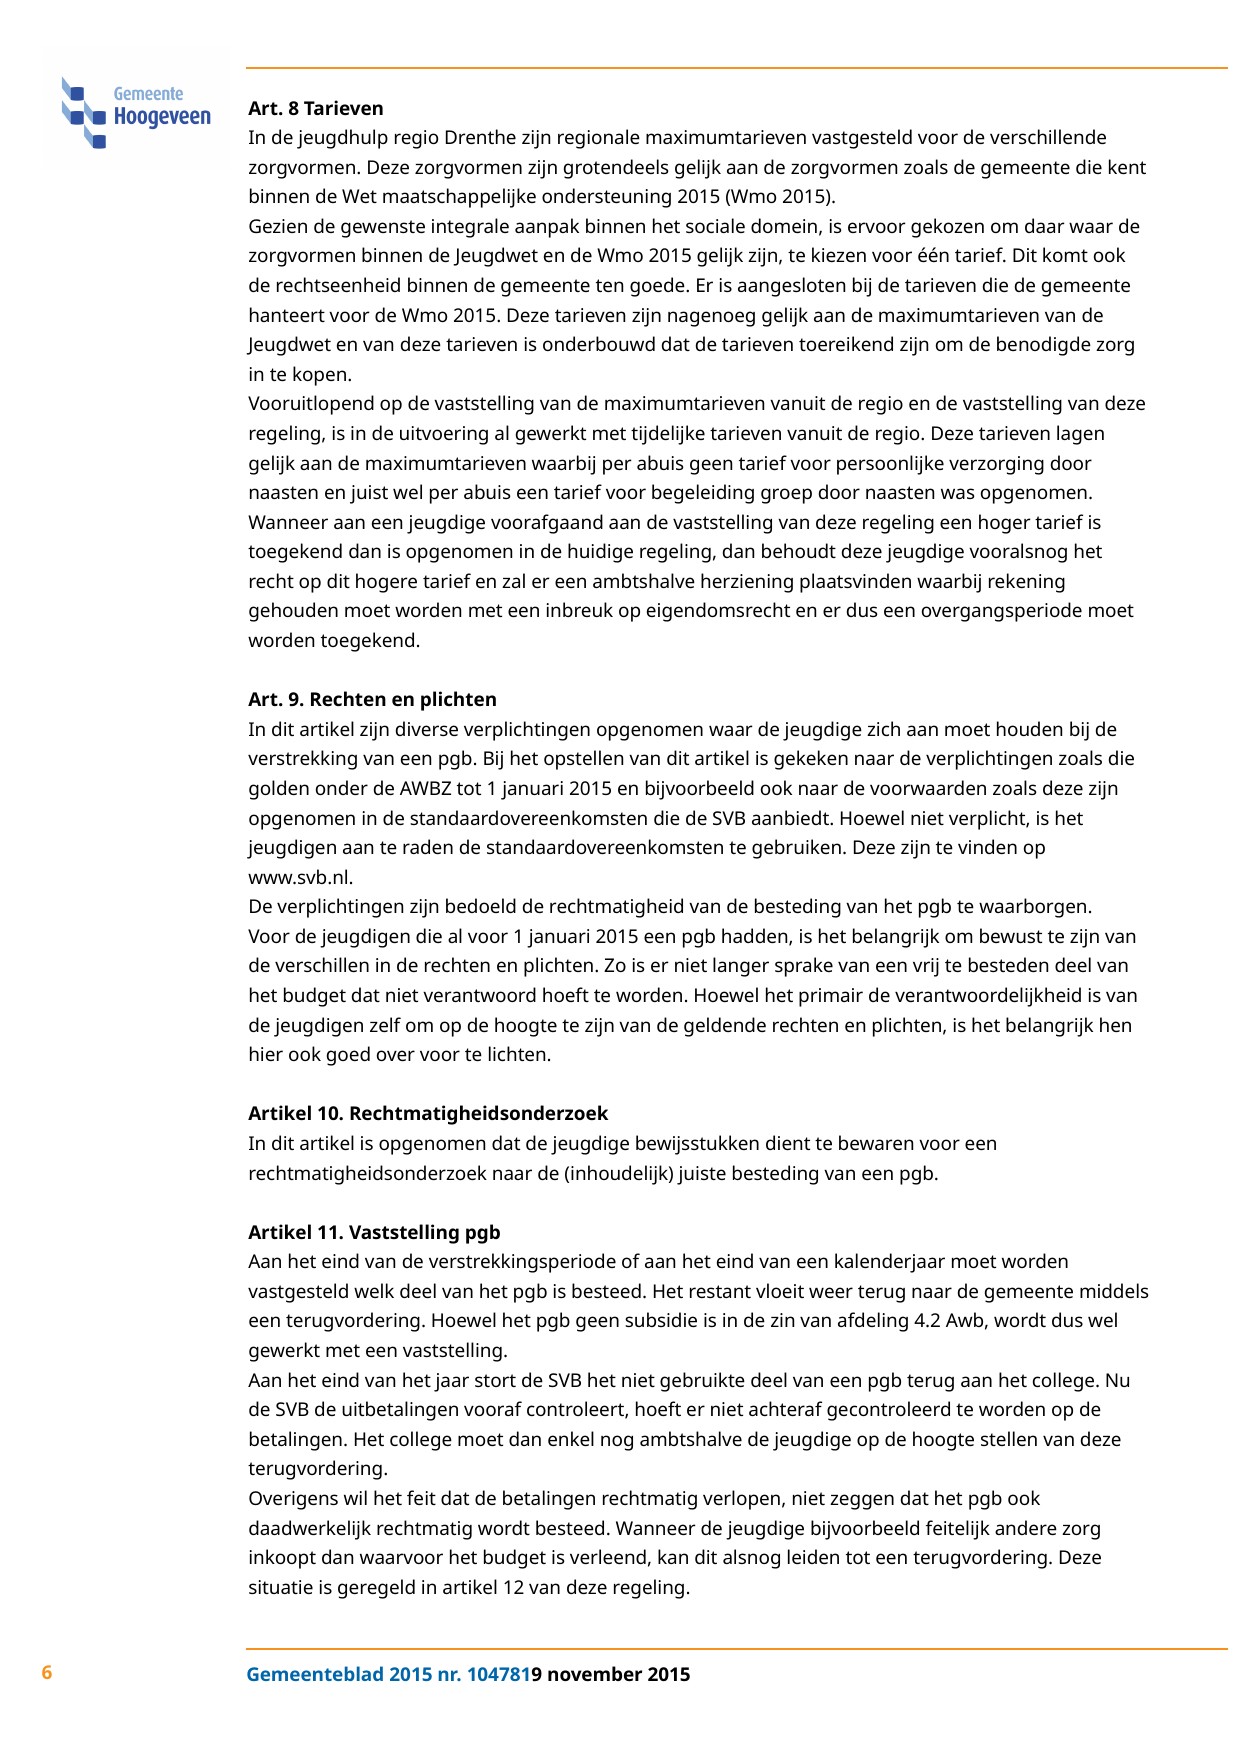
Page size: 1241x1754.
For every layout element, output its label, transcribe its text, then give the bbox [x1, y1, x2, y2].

text Aan het eind van het jaar stort de SVB het niet gebruikte deel van een pgb terug aan het college. Nu de SVB de uitbetalingen vooraf controleert, hoeft er niet achteraf gecontroleerd te worden op de betalingen. Het college moet dan enkel nog ambtshalve de jeugdige op de hoogte stellen van deze terugvordering. [248, 1367, 1152, 1481]
text Art. 9. Rechten en plichten [248, 686, 1152, 712]
text Artikel 11. Vaststelling pgb [248, 1219, 1152, 1245]
text Art. 8 Tarieven [248, 95, 1152, 121]
text In de jeugdhulp regio Drenthe zijn regionale maximumtarieven vastgesteld voor de verschillende zorgvormen. Deze zorgvormen zijn grotendeels gelijk aan de zorgvormen zoals de gemeente die kent binnen de Wet maatschappelijke ondersteuning 2015 (Wmo 2015). [248, 124, 1152, 209]
text Gezien de gewenste integrale aanpak binnen het sociale domein, is ervoor gekozen om daar waar de zorgvormen binnen de Jeugdwet en de Wmo 2015 gelijk zijn, te kiezen voor één tarief. Dit komt ook de rechtseenheid binnen de gemeente ten goede. Er is aangesloten bij de tarieven die de gemeente hanteert voor de Wmo 2015. Deze tarieven zijn nagenoeg gelijk aan de maximumtarieven van de Jeugdwet en van deze tarieven is onderbouwd dat de tarieven toereikend zijn om de benodigde zorg in te kopen. [248, 213, 1152, 387]
text Overigens wil het feit dat de betalingen rechtmatig verlopen, niet zeggen dat het pgb ook daadwerkelijk rechtmatig wordt besteed. Wanneer de jeugdige bijvoorbeeld feitelijk andere zorg inkoopt dan waarvoor het budget is verleend, kan dit alsnog leiden tot een terugvordering. Deze situatie is geregeld in artikel 12 van deze regeling. [248, 1485, 1152, 1600]
text Artikel 10. Rechtmatigheidsonderzoek [248, 1101, 1152, 1126]
text De verplichtingen zijn bedoeld de rechtmatigheid van de besteding van het pgb te waarborgen. [248, 893, 1152, 919]
text Vooruitlopend op de vaststelling van de maximumtarieven vanuit de regio en de vaststelling van deze regeling, is in de uitvoering al gewerkt met tijdelijke tarieven vanuit de regio. Deze tarieven lagen gelijk aan de maximumtarieven waarbij per abuis geen tarief voor persoonlijke verzorging door naasten en juist wel per abuis een tarief voor begeleiding groep door naasten was opgenomen. Wanneer aan een jeugdige voorafgaand aan de vaststelling van deze regeling een hoger tarief is toegekend dan is opgenomen in de huidige regeling, dan behoudt deze jeugdige vooralsnog het recht op dit hogere tarief en zal er een ambtshalve herziening plaatsvinden waarbij rekening gehouden moet worden met een inbreuk op eigendomsrecht en er dus een overgangsperiode moet worden toegekend. [248, 391, 1152, 653]
text In dit artikel zijn diverse verplichtingen opgenomen waar de jeugdige zich aan moet houden bij de verstrekking van een pgb. Bij het opstellen van dit artikel is gekeken naar de verplichtingen zoals die golden onder de AWBZ tot 1 januari 2015 en bijvoorbeeld ook naar de voorwaarden zoals deze zijn opgenomen in de standaardovereenkomsten die de SVB aanbiedt. Hoewel niet verplicht, is het jeugdigen aan te raden de standaardovereenkomsten te gebruiken. Deze zijn te vinden op www.svb.nl. [248, 716, 1152, 890]
text Aan het eind van de verstrekkingsperiode of aan het eind van een kalenderjaar moet worden vastgesteld welk deel van het pgb is besteed. Het restant vloeit weer terug naar de gemeente middels een terugvordering. Hoewel het pgb geen subsidie is in de zin van afdeling 4.2 Awb, wordt dus wel gewerkt met een vaststelling. [248, 1248, 1152, 1363]
picture [41, 47, 231, 172]
text Voor de jeugdigen die al voor 1 januari 2015 een pgb hadden, is het belangrijk om bewust te zijn van de verschillen in de rechten en plichten. Zo is er niet langer sprake van een vrij te besteden deel van het budget dat niet verantwoord hoeft te worden. Hoewel het primair de verantwoordelijkheid is van de jeugdigen zelf om op de hoogte te zijn van de geldende rechten en plichten, is het belangrijk hen hier ook goed over voor te lichten. [248, 923, 1152, 1067]
text In dit artikel is opgenomen dat de jeugdige bewijsstukken dient te bewaren voor een rechtmatigheidsonderzoek naar de (inhoudelijk) juiste besteding van een pgb. [248, 1130, 1152, 1186]
